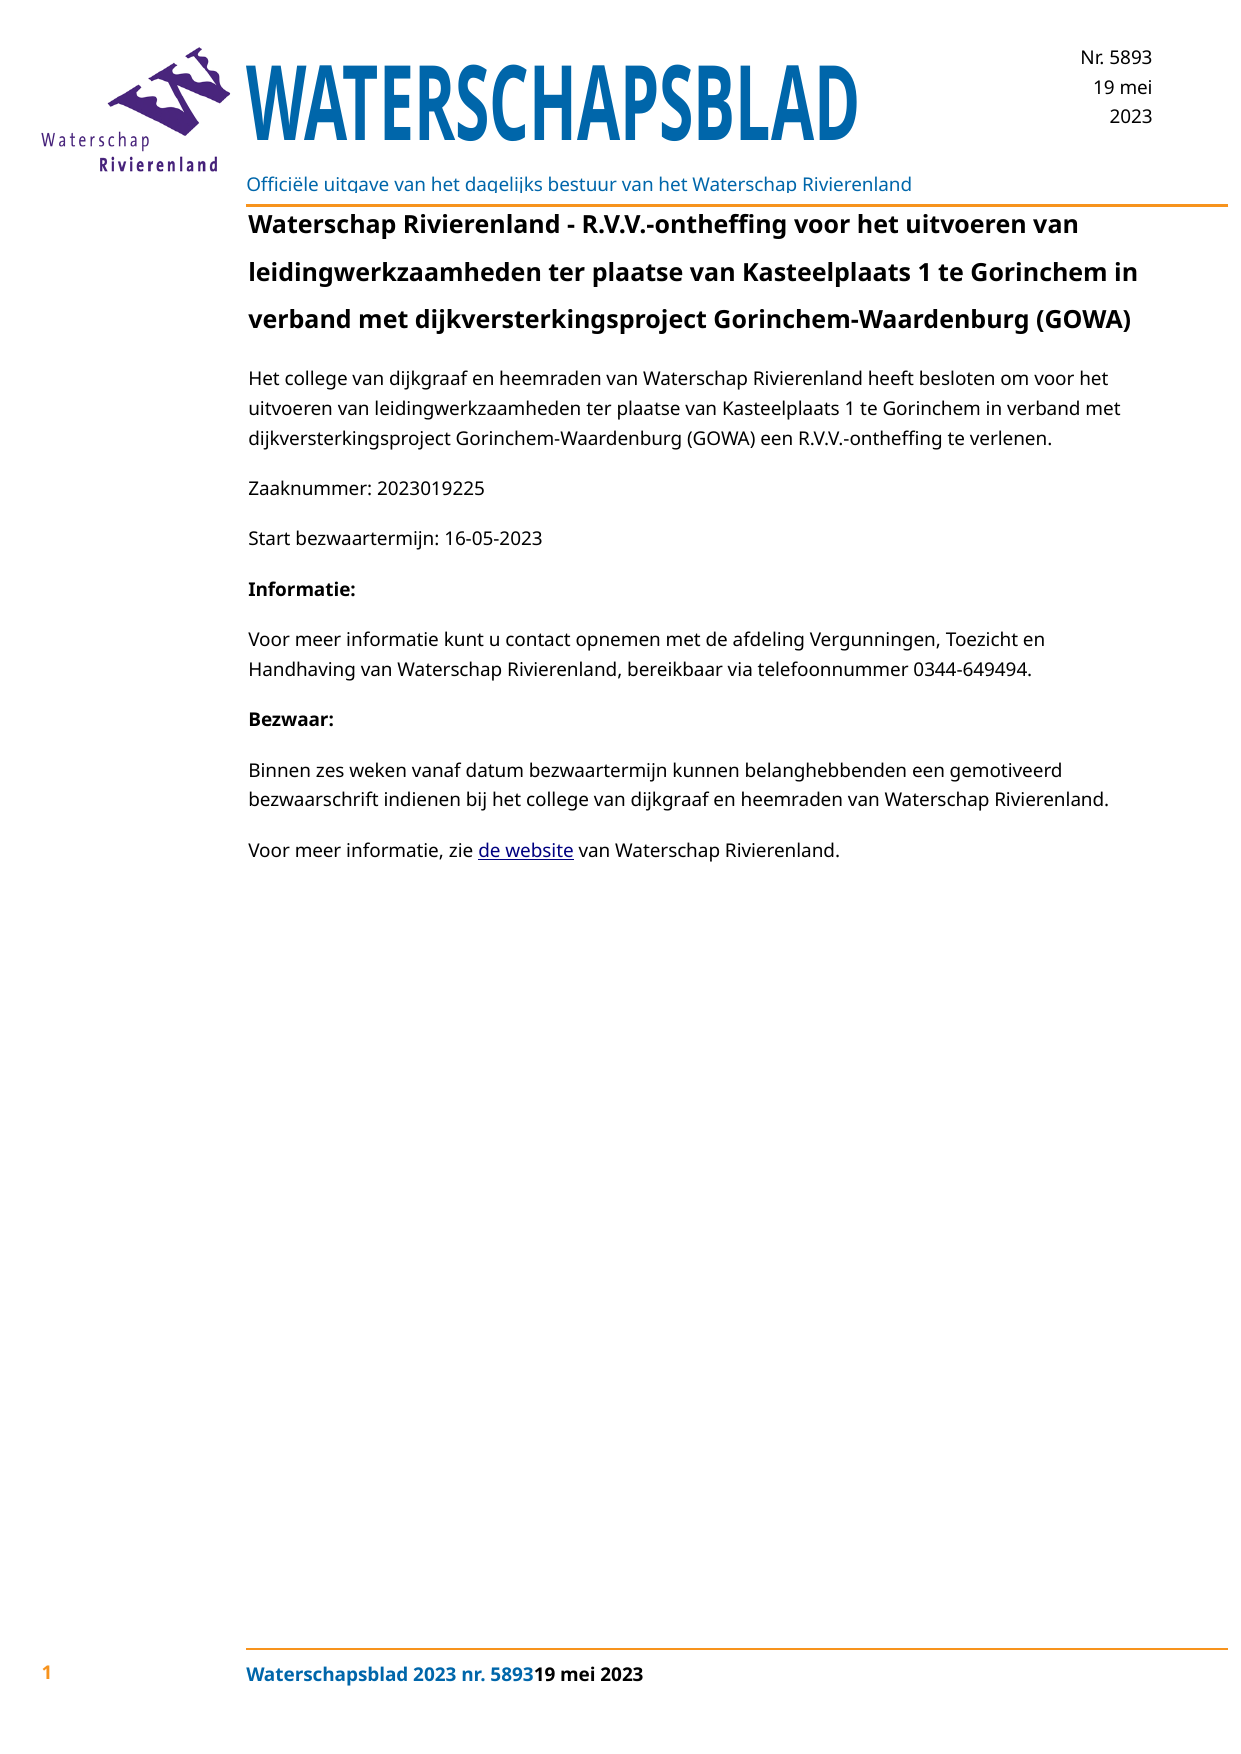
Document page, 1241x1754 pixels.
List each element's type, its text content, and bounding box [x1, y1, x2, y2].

text Waterschap Rivierenland - R.V.V.-ontheffing voor het uitvoeren van leidingwerkzaamheden ter plaatse van Kasteelplaats 1 te Gorinchem in verband met dijkversterkingsproject Gorinchem-Waardenburg (GOWA) [248, 207, 1152, 336]
text Zaaknummer: 2023019225 [248, 475, 1152, 501]
text Voor meer informatie, zie de website van Waterschap Rivierenland. [248, 837, 1152, 862]
text Binnen zes weken vanaf datum bezwaartermijn kunnen belanghebbenden een gemotiveerd bezwaarschrift indienen bij het college van dijkgraaf en heemraden van Waterschap Rivierenland. [248, 757, 1152, 812]
text Bezwaar: [248, 706, 1152, 732]
text Voor meer informatie kunt u contact opnemen met de afdeling Vergunningen, Toezicht en Handhaving van Waterschap Rivierenland, bereikbaar via telefoonnummer 0344-649494. [248, 626, 1152, 682]
text Het college van dijkgraaf en heemraden van Waterschap Rivierenland heeft besloten om voor het uitvoeren van leidingwerkzaamheden ter plaatse van Kasteelplaats 1 te Gorinchem in verband met dijkversterkingsproject Gorinchem-Waardenburg (GOWA) een R.V.V.-ontheffing te verlenen. [248, 366, 1152, 450]
text Start bezwaartermijn: 16-05-2023 [248, 526, 1152, 551]
picture [41, 47, 231, 172]
text Informatie: [248, 576, 1152, 602]
